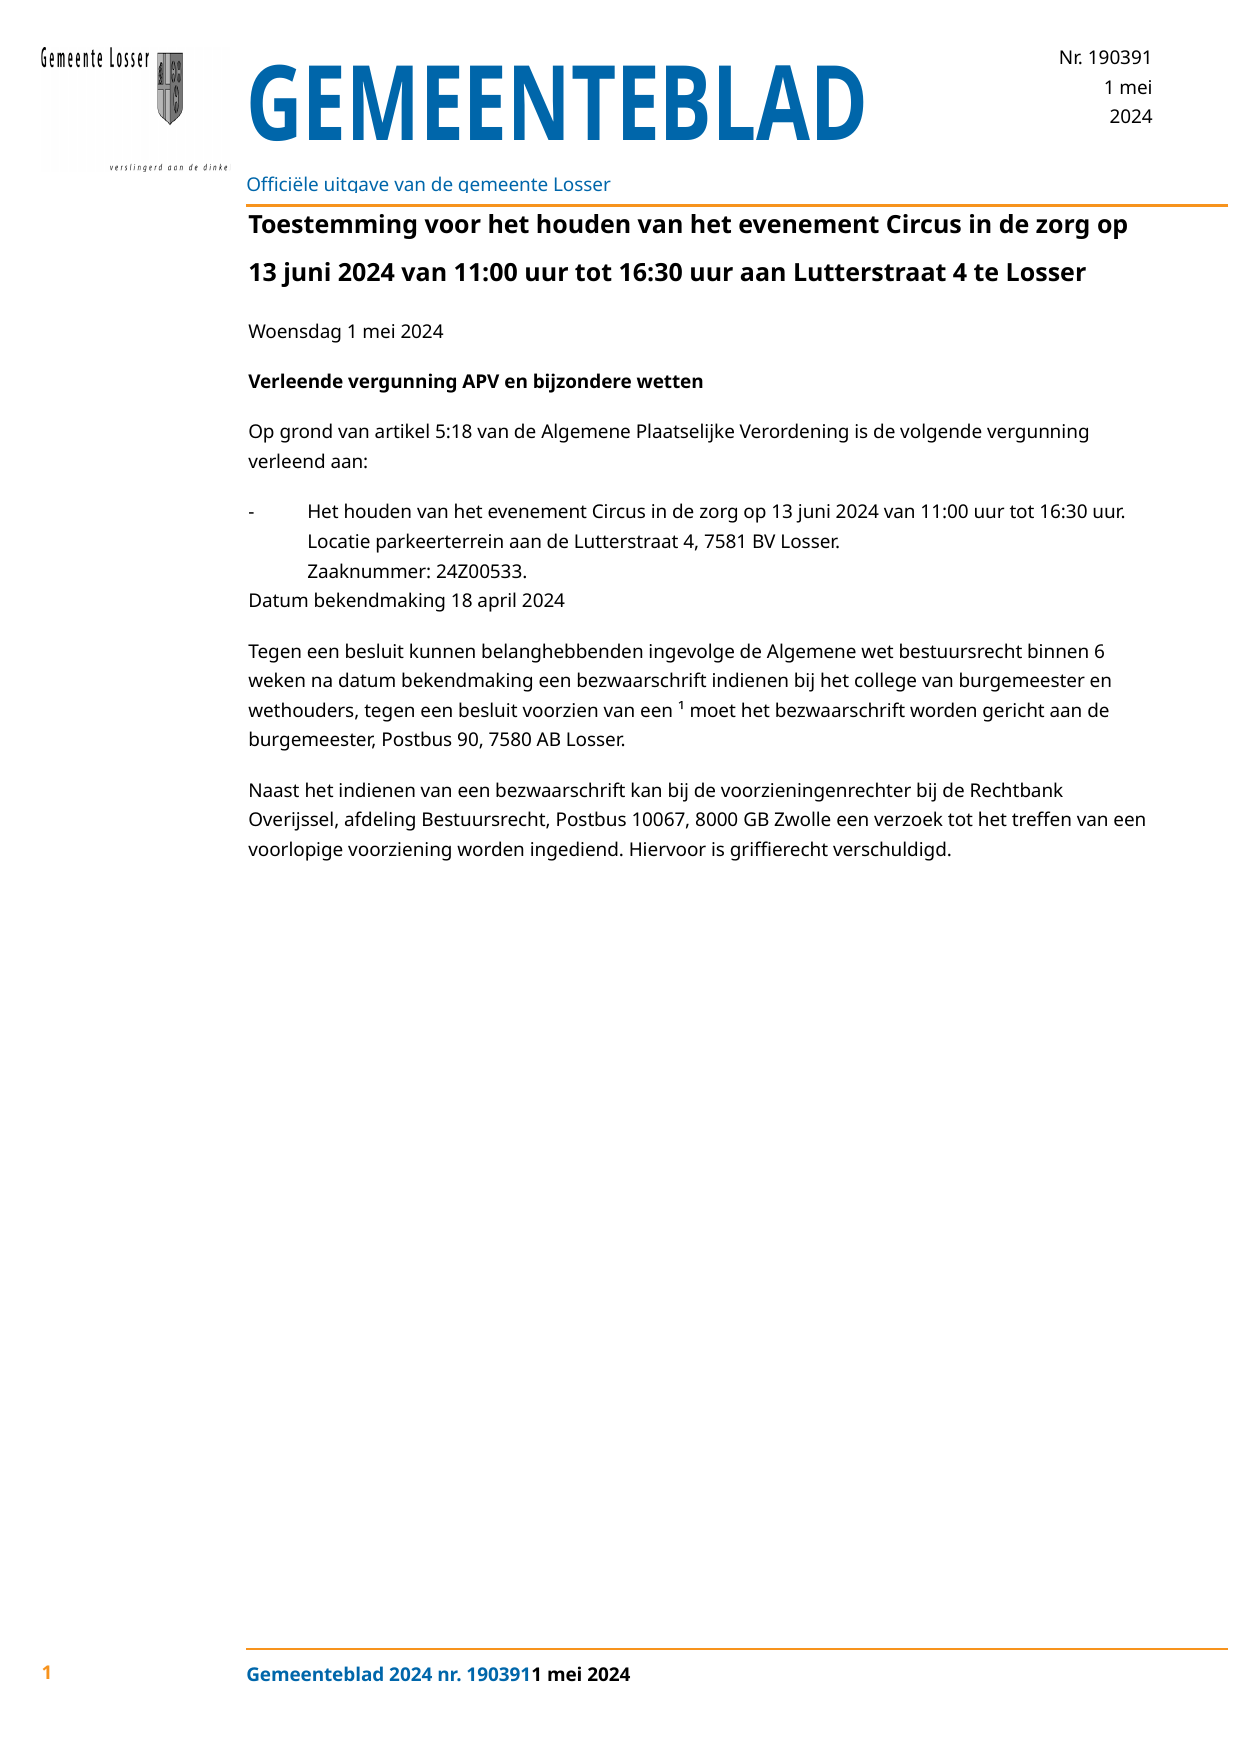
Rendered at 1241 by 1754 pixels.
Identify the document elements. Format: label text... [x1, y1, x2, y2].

text Op grond van artikel 5:18 van de Algemene Plaatselijke Verordening is de volgende vergunning verleend aan: [248, 419, 1152, 474]
text Naast het indienen van een bezwaarschrift kan bij de voorzieningenrechter bij de Rechtbank Overijssel, afdeling Bestuursrecht, Postbus 10067, 8000 GB Zwolle een verzoek tot het treffen van een voorlopige voorziening worden ingediend. Hiervoor is griffierecht verschuldigd. [248, 777, 1152, 862]
text Toestemming voor het houden van het evenement Circus in de zorg op 13 juni 2024 van 11:00 uur tot 16:30 uur aan Lutterstraat 4 te Losser [248, 207, 1152, 288]
text Verleende vergunning APV en bijzondere wetten [248, 368, 1152, 394]
text Tegen een besluit kunnen belanghebbenden ingevolge de Algemene wet bestuursrecht binnen 6 weken na datum bekendmaking een bezwaarschrift indienen bij het college van burgemeester en wethouders, tegen een besluit voorzien van een ¹ moet het bezwaarschrift worden gericht aan de burgemeester, Postbus 90, 7580 AB Losser. [248, 638, 1152, 752]
picture [41, 47, 231, 172]
text Datum bekendmaking 18 april 2024 [248, 587, 1152, 613]
text Woensdag 1 mei 2024 [248, 318, 1152, 344]
list Zaaknummer: 24Z00533. [248, 558, 1152, 584]
list Het houden van het evenement Circus in de zorg op 13 juni 2024 van 11:00 uur tot 16:30 uur. Locatie parkeerterrein aan de Lutterstraat 4, 7581 BV Losser. [248, 499, 1152, 554]
